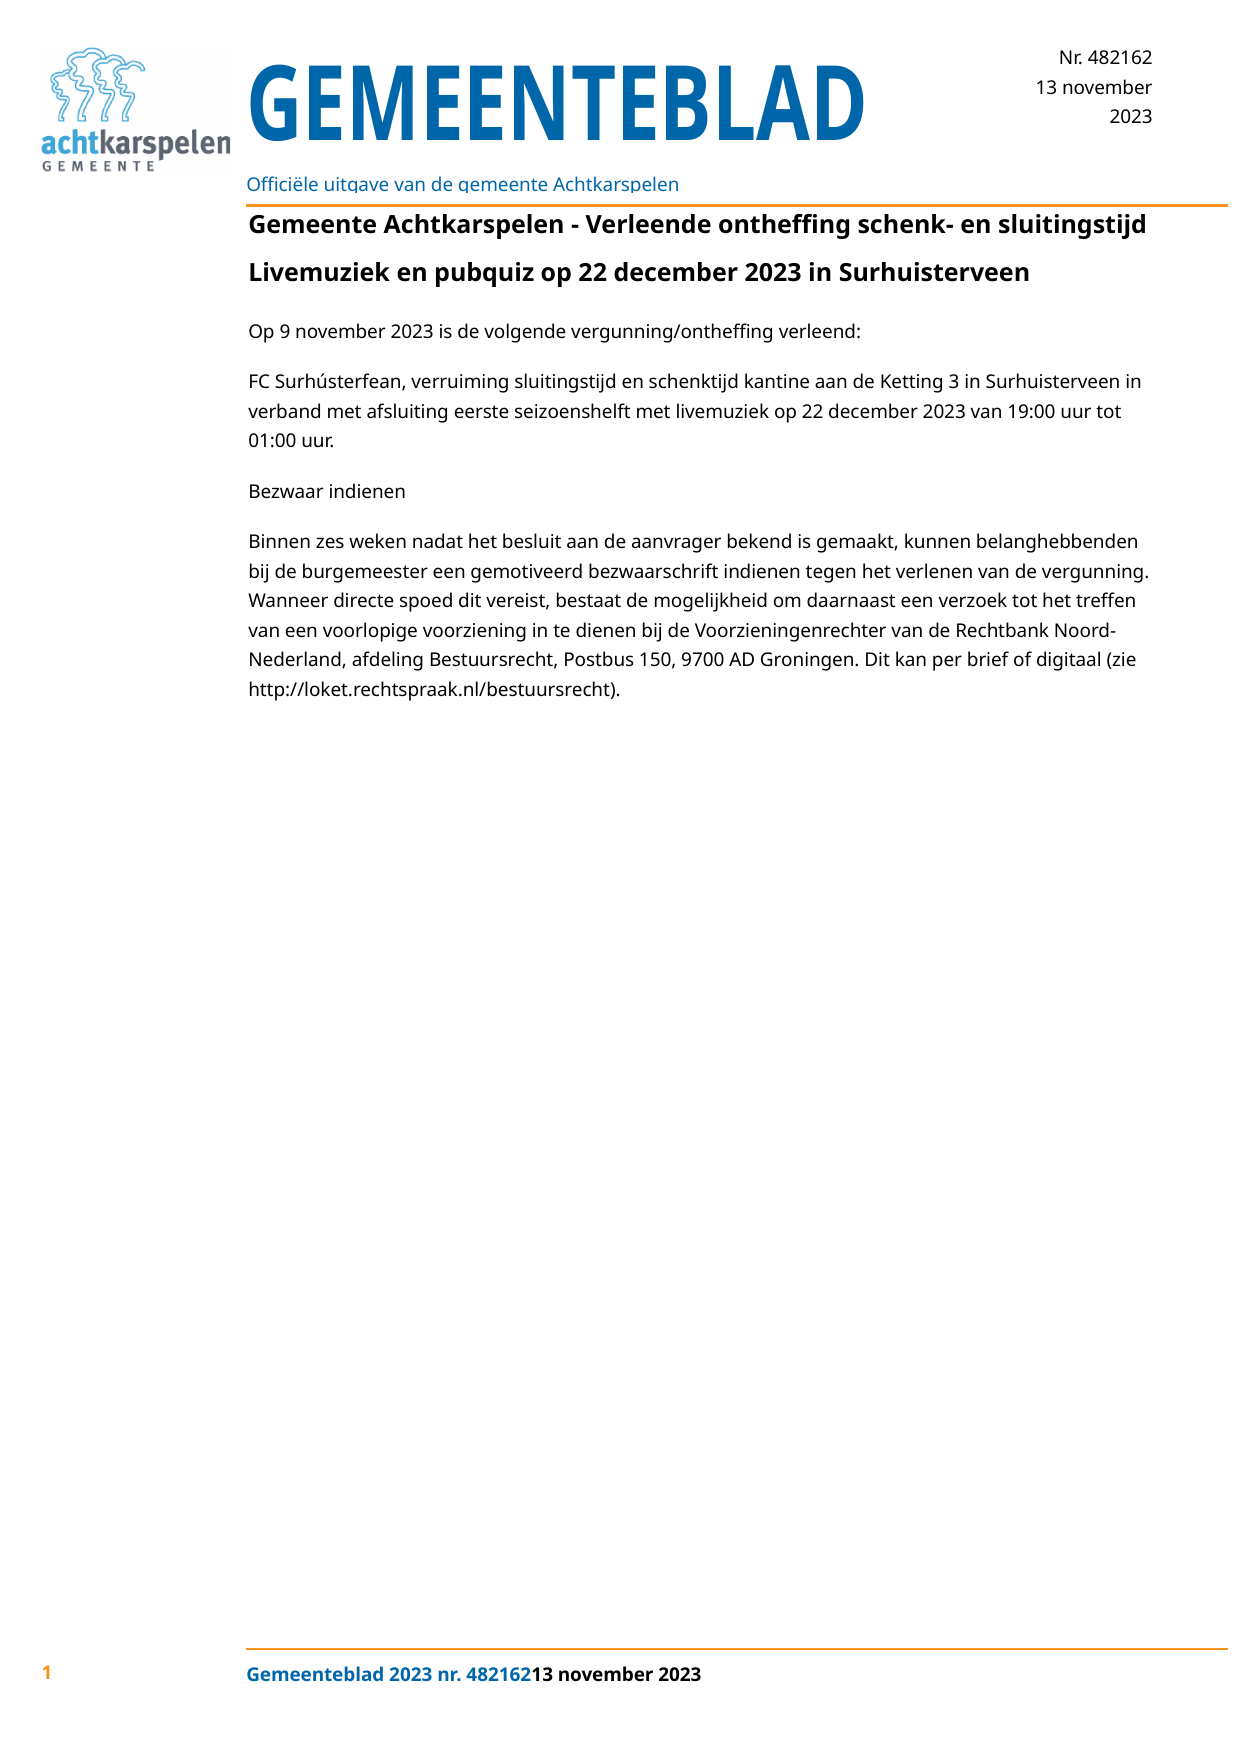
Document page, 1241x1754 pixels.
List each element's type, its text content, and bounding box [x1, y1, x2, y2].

text Binnen zes weken nadat het besluit aan de aanvrager bekend is gemaakt, kunnen belanghebbenden bij de burgemeester een gemotiveerd bezwaarschrift indienen tegen het verlenen van de vergunning. Wanneer directe spoed dit vereist, bestaat de mogelijkheid om daarnaast een verzoek tot het treffen van een voorlopige voorziening in te dienen bij de Voorzieningenrechter van de Rechtbank Noord-Nederland, afdeling Bestuursrecht, Postbus 150, 9700 AD Groningen. Dit kan per brief of digitaal (zie http://loket.rechtspraak.nl/bestuursrecht). [248, 528, 1152, 702]
text Bezwaar indienen [248, 478, 1152, 504]
text Op 9 november 2023 is de volgende vergunning/ontheffing verleend: [248, 318, 1152, 344]
text Gemeente Achtkarspelen - Verleende ontheffing schenk- en sluitingstijd Livemuziek en pubquiz op 22 december 2023 in Surhuisterveen [248, 207, 1152, 288]
text FC Surhústerfean, verruiming sluitingstijd en schenktijd kantine aan de Ketting 3 in Surhuisterveen in verband met afsluiting eerste seizoenshelft met livemuziek op 22 december 2023 van 19:00 uur tot 01:00 uur. [248, 368, 1152, 453]
picture [41, 47, 231, 172]
